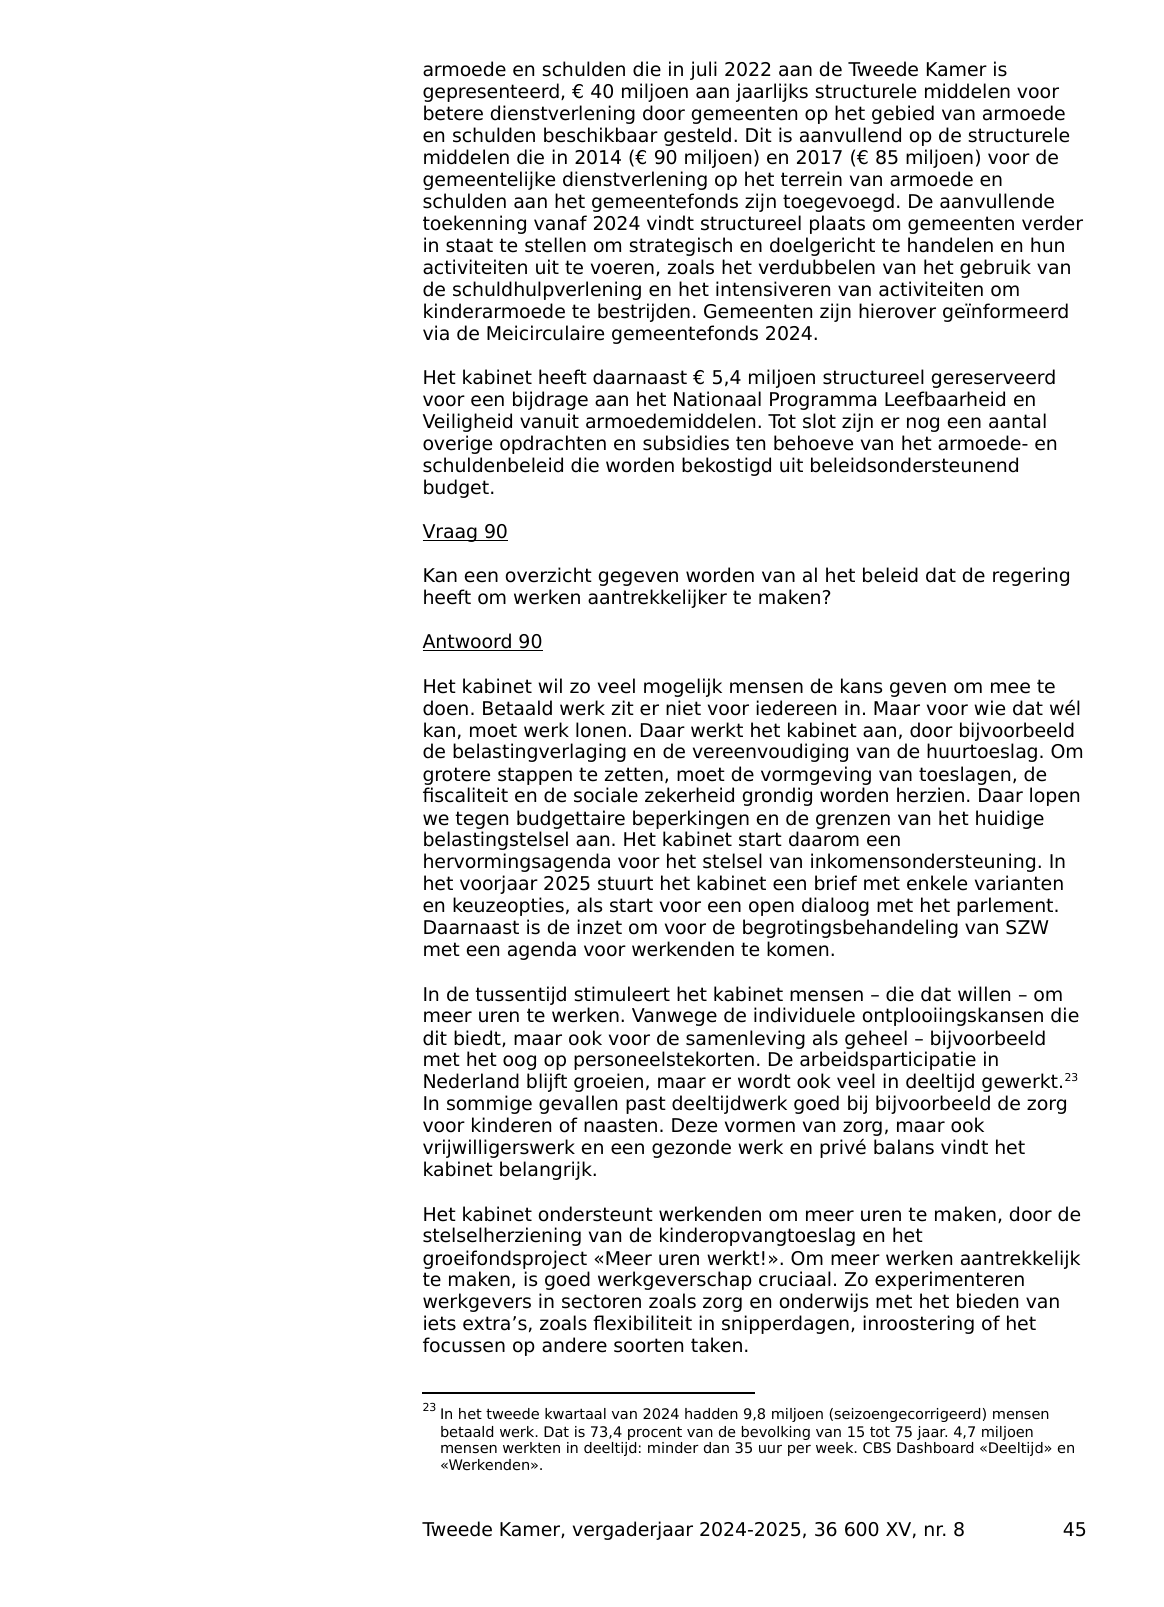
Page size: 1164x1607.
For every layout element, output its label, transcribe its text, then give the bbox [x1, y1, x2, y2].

subtitle Vraag 90 [422, 521, 1087, 543]
text Het kabinet ondersteunt werkenden om meer uren te maken, door de stelselherziening van de kinderopvangtoeslag en het groeifondsproject «Meer uren werkt!». Om meer werken aantrekkelijk te maken, is goed werkgeverschap cruciaal. Zo experimenteren werkgevers in sectoren zoals zorg en onderwijs met het bieden van iets extra’s, zoals flexibiliteit in snipperdagen, inroostering of het focussen op andere soorten taken. [422, 1203, 1087, 1357]
text In de tussentijd stimuleert het kabinet mensen – die dat willen – om meer uren te werken. Vanwege de individuele ontplooiingskansen die dit biedt, maar ook voor de samenleving als geheel – bijvoorbeeld met het oog op personeelstekorten. De arbeidsparticipatie in Nederland blijft groeien, maar er wordt ook veel in deeltijd gewerkt. In sommige gevallen past deeltijdwerk goed bij bijvoorbeeld de zorg voor kinderen of naasten. Deze vormen van zorg, maar ook vrijwilligerswerk en een gezonde werk en privé balans vindt het kabinet belangrijk. [422, 983, 1087, 1181]
text armoede en schulden die in juli 2022 aan de Tweede Kamer is gepresenteerd, € 40 miljoen aan jaarlijks structurele middelen voor betere dienstverlening door gemeenten op het gebied van armoede en schulden beschikbaar gesteld. Dit is aanvullend op de structurele middelen die in 2014 (€ 90 miljoen) en 2017 (€ 85 miljoen) voor de gemeentelijke dienstverlening op het terrein van armoede en schulden aan het gemeentefonds zijn toegevoegd. De aanvullende toekenning vanaf 2024 vindt structureel plaats om gemeenten verder in staat te stellen om strategisch en doelgericht te handelen en hun activiteiten uit te voeren, zoals het verdubbelen van het gebruik van de schuldhulpverlening en het intensiveren van activiteiten om kinderarmoede te bestrijden. Gemeenten zijn hierover geïnformeerd via de Meicirculaire gemeentefonds 2024. [422, 59, 1087, 345]
subtitle Antwoord 90 [422, 631, 1087, 653]
text Het kabinet wil zo veel mogelijk mensen de kans geven om mee te doen. Betaald werk zit er niet voor iedereen in. Maar voor wie dat wél kan, moet werk lonen. Daar werkt het kabinet aan, door bijvoorbeeld de belastingverlaging en de vereenvoudiging van de huurtoeslag. Om grotere stappen te zetten, moet de vormgeving van toeslagen, de fiscaliteit en de sociale zekerheid grondig worden herzien. Daar lopen we tegen budgettaire beperkingen en de grenzen van het huidige belastingstelsel aan. Het kabinet start daarom een hervormingsagenda voor het stelsel van inkomensondersteuning. In het voorjaar 2025 stuurt het kabinet een brief met enkele varianten en keuzeopties, als start voor een open dialoog met het parlement. Daarnaast is de inzet om voor de begrotingsbehandeling van SZW met een agenda voor werkenden te komen. [422, 676, 1087, 961]
text Kan een overzicht gegeven worden van al het beleid dat de regering heeft om werken aantrekkelijker te maken? [422, 565, 1087, 609]
text Het kabinet heeft daarnaast € 5,4 miljoen structureel gereserveerd voor een bijdrage aan het Nationaal Programma Leefbaarheid en Veiligheid vanuit armoedemiddelen. Tot slot zijn er nog een aantal overige opdrachten en subsidies ten behoeve van het armoede- en schuldenbeleid die worden bekostigd uit beleidsondersteunend budget. [422, 367, 1087, 499]
text In het tweede kwartaal van 2024 hadden 9,8 miljoen (seizoengecorrigeerd) mensen betaald werk. Dat is 73,4 procent van de bevolking van 15 tot 75 jaar. 4,7 miljoen mensen werkten in deeltijd: minder dan 35 uur per week. CBS Dashboard «Deeltijd» en «Werkenden». [422, 1402, 1087, 1474]
